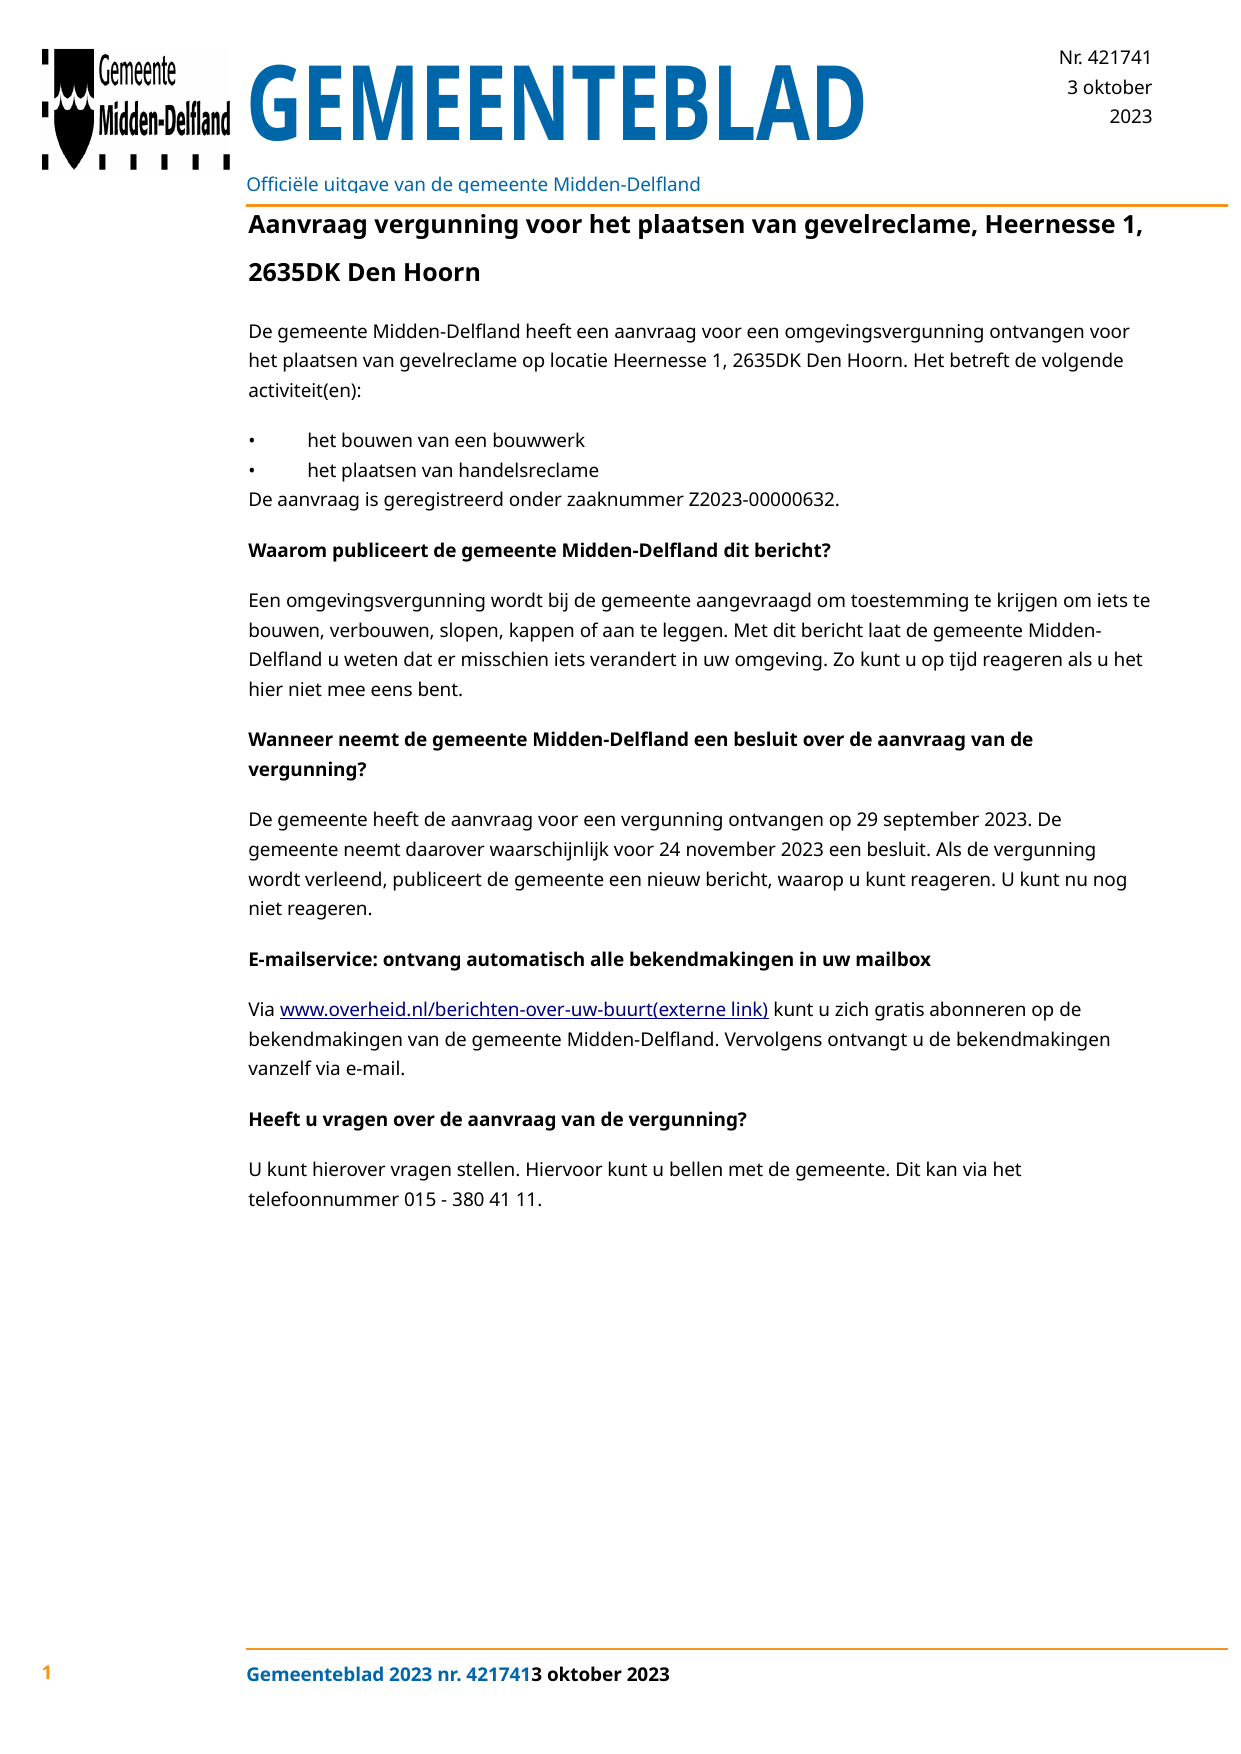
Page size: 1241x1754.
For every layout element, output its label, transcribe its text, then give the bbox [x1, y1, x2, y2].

list het plaatsen van handelsreclame [248, 457, 1152, 483]
text Via www.overheid.nl/berichten-over-uw-buurt(externe link) kunt u zich gratis abonneren op de bekendmakingen van de gemeente Midden-Delfland. Vervolgens ontvangt u de bekendmakingen vanzelf via e-mail. [248, 996, 1152, 1081]
text Een omgevingsvergunning wordt bij de gemeente aangevraagd om toestemming te krijgen om iets te bouwen, verbouwen, slopen, kappen of aan te leggen. Met dit bericht laat de gemeente Midden-Delfland u weten dat er misschien iets verandert in uw omgeving. Zo kunt u op tijd reageren als u het hier niet mee eens bent. [248, 587, 1152, 702]
text De gemeente heeft de aanvraag voor een vergunning ontvangen op 29 september 2023. De gemeente neemt daarover waarschijnlijk voor 24 november 2023 een besluit. Als de vergunning wordt verleend, publiceert de gemeente een nieuw bericht, waarop u kunt reageren. U kunt nu nog niet reageren. [248, 807, 1152, 921]
text De aanvraag is geregistreerd onder zaaknummer Z2023-00000632. [248, 487, 1152, 512]
list het bouwen van een bouwwerk [248, 427, 1152, 453]
picture [41, 47, 231, 172]
text Waarom publiceert de gemeente Midden-Delfland dit bericht? [248, 537, 1152, 563]
text E-mailservice: ontvang automatisch alle bekendmakingen in uw mailbox [248, 946, 1152, 972]
text Aanvraag vergunning voor het plaatsen van gevelreclame, Heernesse 1, 2635DK Den Hoorn [248, 207, 1152, 288]
text De gemeente Midden-Delfland heeft een aanvraag voor een omgevingsvergunning ontvangen voor het plaatsen van gevelreclame op locatie Heernesse 1, 2635DK Den Hoorn. Het betreft de volgende activiteit(en): [248, 318, 1152, 403]
text U kunt hierover vragen stellen. Hiervoor kunt u bellen met de gemeente. Dit kan via het telefoonnummer 015 - 380 41 11. [248, 1156, 1152, 1212]
text Heeft u vragen over de aanvraag van de vergunning? [248, 1106, 1152, 1132]
text Wanneer neemt de gemeente Midden-Delfland een besluit over de aanvraag van de vergunning? [248, 727, 1152, 782]
